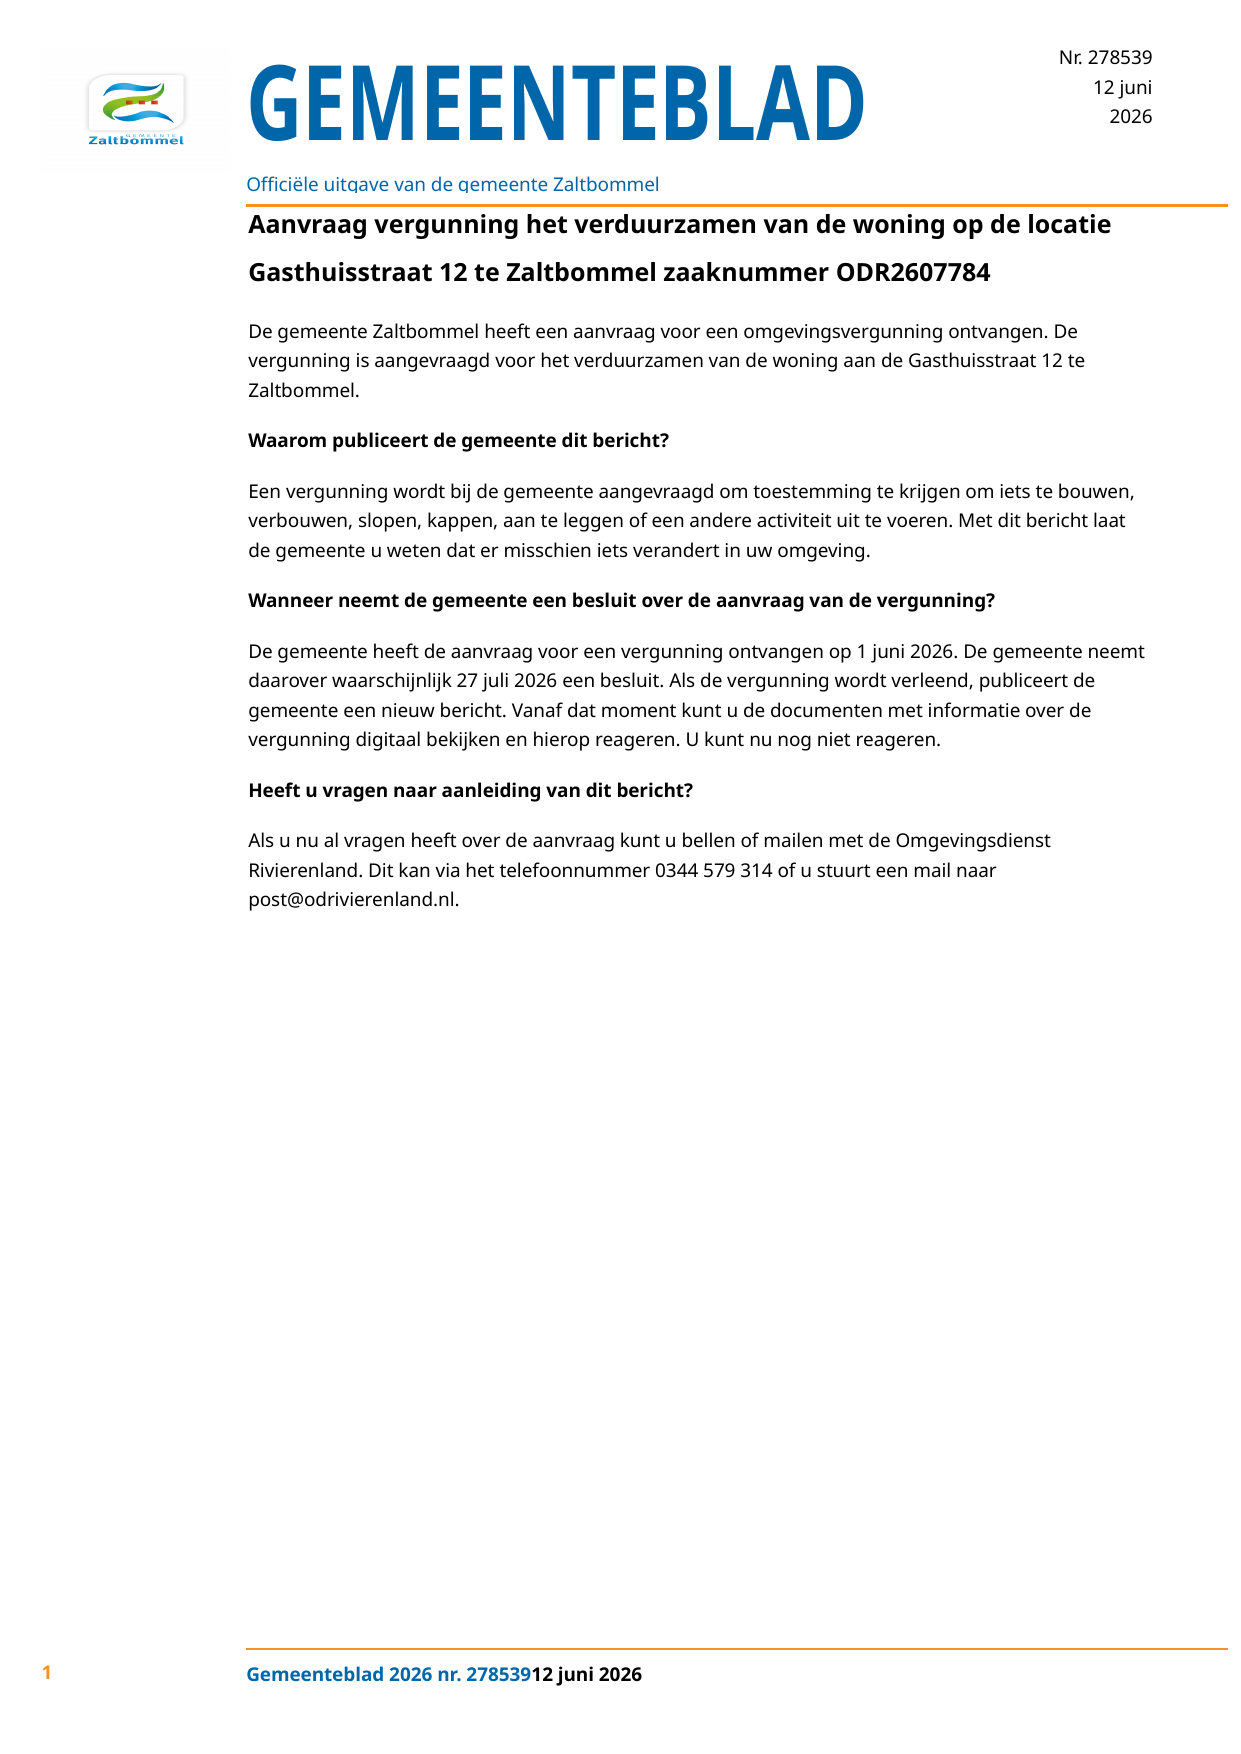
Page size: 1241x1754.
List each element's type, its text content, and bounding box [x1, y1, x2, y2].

text De gemeente Zaltbommel heeft een aanvraag voor een omgevingsvergunning ontvangen. De vergunning is aangevraagd voor het verduurzamen van de woning aan de Gasthuisstraat 12 te Zaltbommel. [248, 318, 1152, 403]
text Als u nu al vragen heeft over de aanvraag kunt u bellen of mailen met de Omgevingsdienst Rivierenland. Dit kan via het telefoonnummer 0344 579 314 of u stuurt een mail naar post@odrivierenland.nl. [248, 827, 1152, 912]
text De gemeente heeft de aanvraag voor een vergunning ontvangen op 1 juni 2026. De gemeente neemt daarover waarschijnlijk 27 juli 2026 een besluit. Als de vergunning wordt verleend, publiceert de gemeente een nieuw bericht. Vanaf dat moment kunt u de documenten met informatie over de vergunning digitaal bekijken en hierop reageren. U kunt nu nog niet reageren. [248, 638, 1152, 752]
text Aanvraag vergunning het verduurzamen van de woning op de locatie Gasthuisstraat 12 te Zaltbommel zaaknummer ODR2607784 [248, 207, 1152, 288]
picture [41, 47, 231, 172]
text Wanneer neemt de gemeente een besluit over de aanvraag van de vergunning? [248, 587, 1152, 613]
text Waarom publiceert de gemeente dit bericht? [248, 427, 1152, 453]
text Een vergunning wordt bij de gemeente aangevraagd om toestemming te krijgen om iets te bouwen, verbouwen, slopen, kappen, aan te leggen of een andere activiteit uit te voeren. Met dit bericht laat de gemeente u weten dat er misschien iets verandert in uw omgeving. [248, 478, 1152, 563]
text Heeft u vragen naar aanleiding van dit bericht? [248, 777, 1152, 803]
